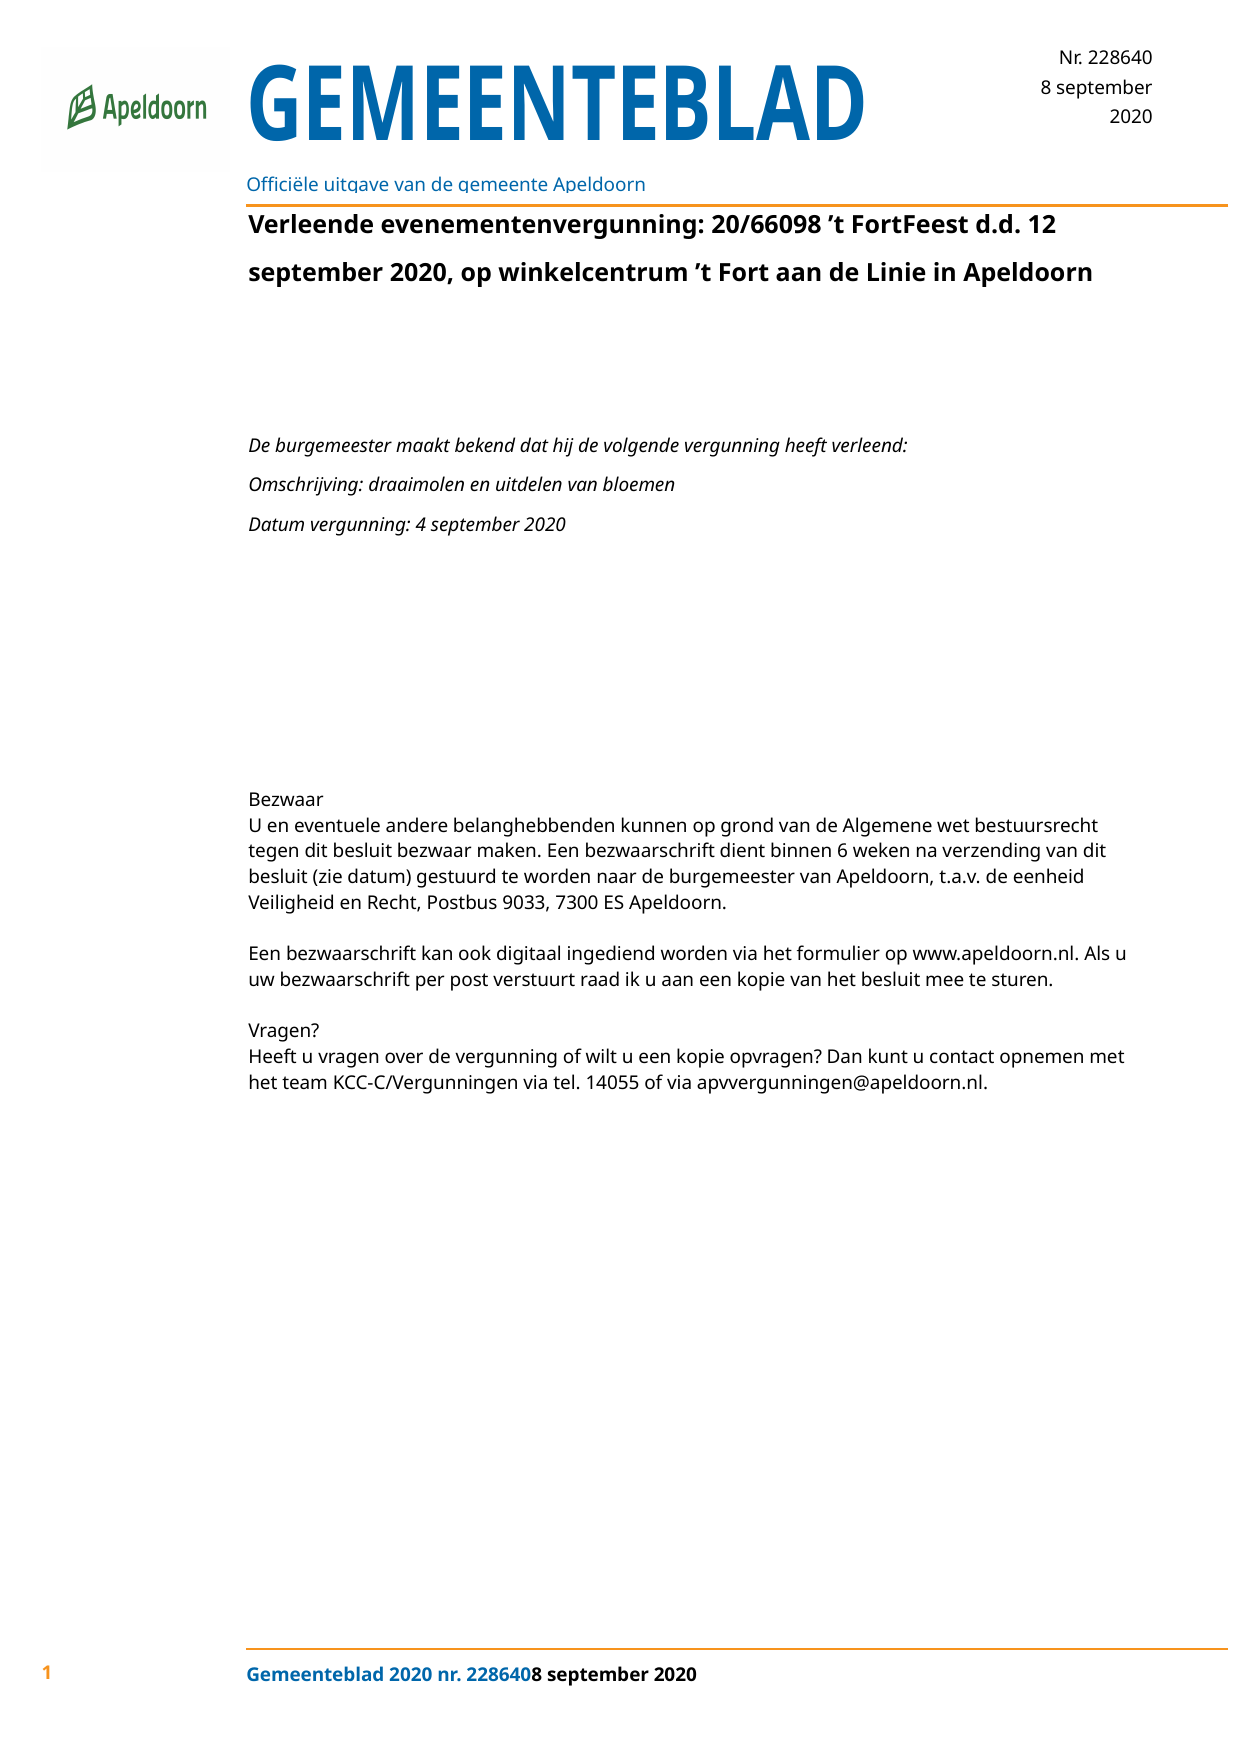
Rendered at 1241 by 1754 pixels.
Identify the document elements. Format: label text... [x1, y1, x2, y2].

text Datum vergunning: 4 september 2020 [248, 511, 1152, 537]
text De burgemeester maakt bekend dat hij de volgende vergunning heeft verleend: [248, 432, 1152, 458]
picture [41, 47, 231, 172]
text Verleende evenementenvergunning: 20/66098 ’t FortFeest d.d. 12 september 2020, op winkelcentrum ’t Fort aan de Linie in Apeldoorn [248, 207, 1152, 288]
text U en eventuele andere belanghebbenden kunnen op grond van de Algemene wet bestuursrecht tegen dit besluit bezwaar maken. Een bezwaarschrift dient binnen 6 weken na verzending van dit besluit (zie datum) gestuurd te worden naar de burgemeester van Apeldoorn, t.a.v. de eenheid Veiligheid en Recht, Postbus 9033, 7300 ES Apeldoorn. [248, 812, 1152, 915]
text Heeft u vragen over de vergunning of wilt u een kopie opvragen? Dan kunt u contact opnemen met het team KCC-C/Vergunningen via tel. 14055 of via apvvergunningen@apeldoorn.nl. [248, 1043, 1152, 1095]
text Bezwaar [248, 786, 1152, 812]
text Vragen? [248, 1018, 1152, 1043]
text Omschrijving: draaimolen en uitdelen van bloemen [248, 472, 1152, 497]
text Een bezwaarschrift kan ook digitaal ingediend worden via het formulier op www.apeldoorn.nl. Als u uw bezwaarschrift per post verstuurt raad ik u aan een kopie van het besluit mee te sturen. [248, 940, 1152, 992]
